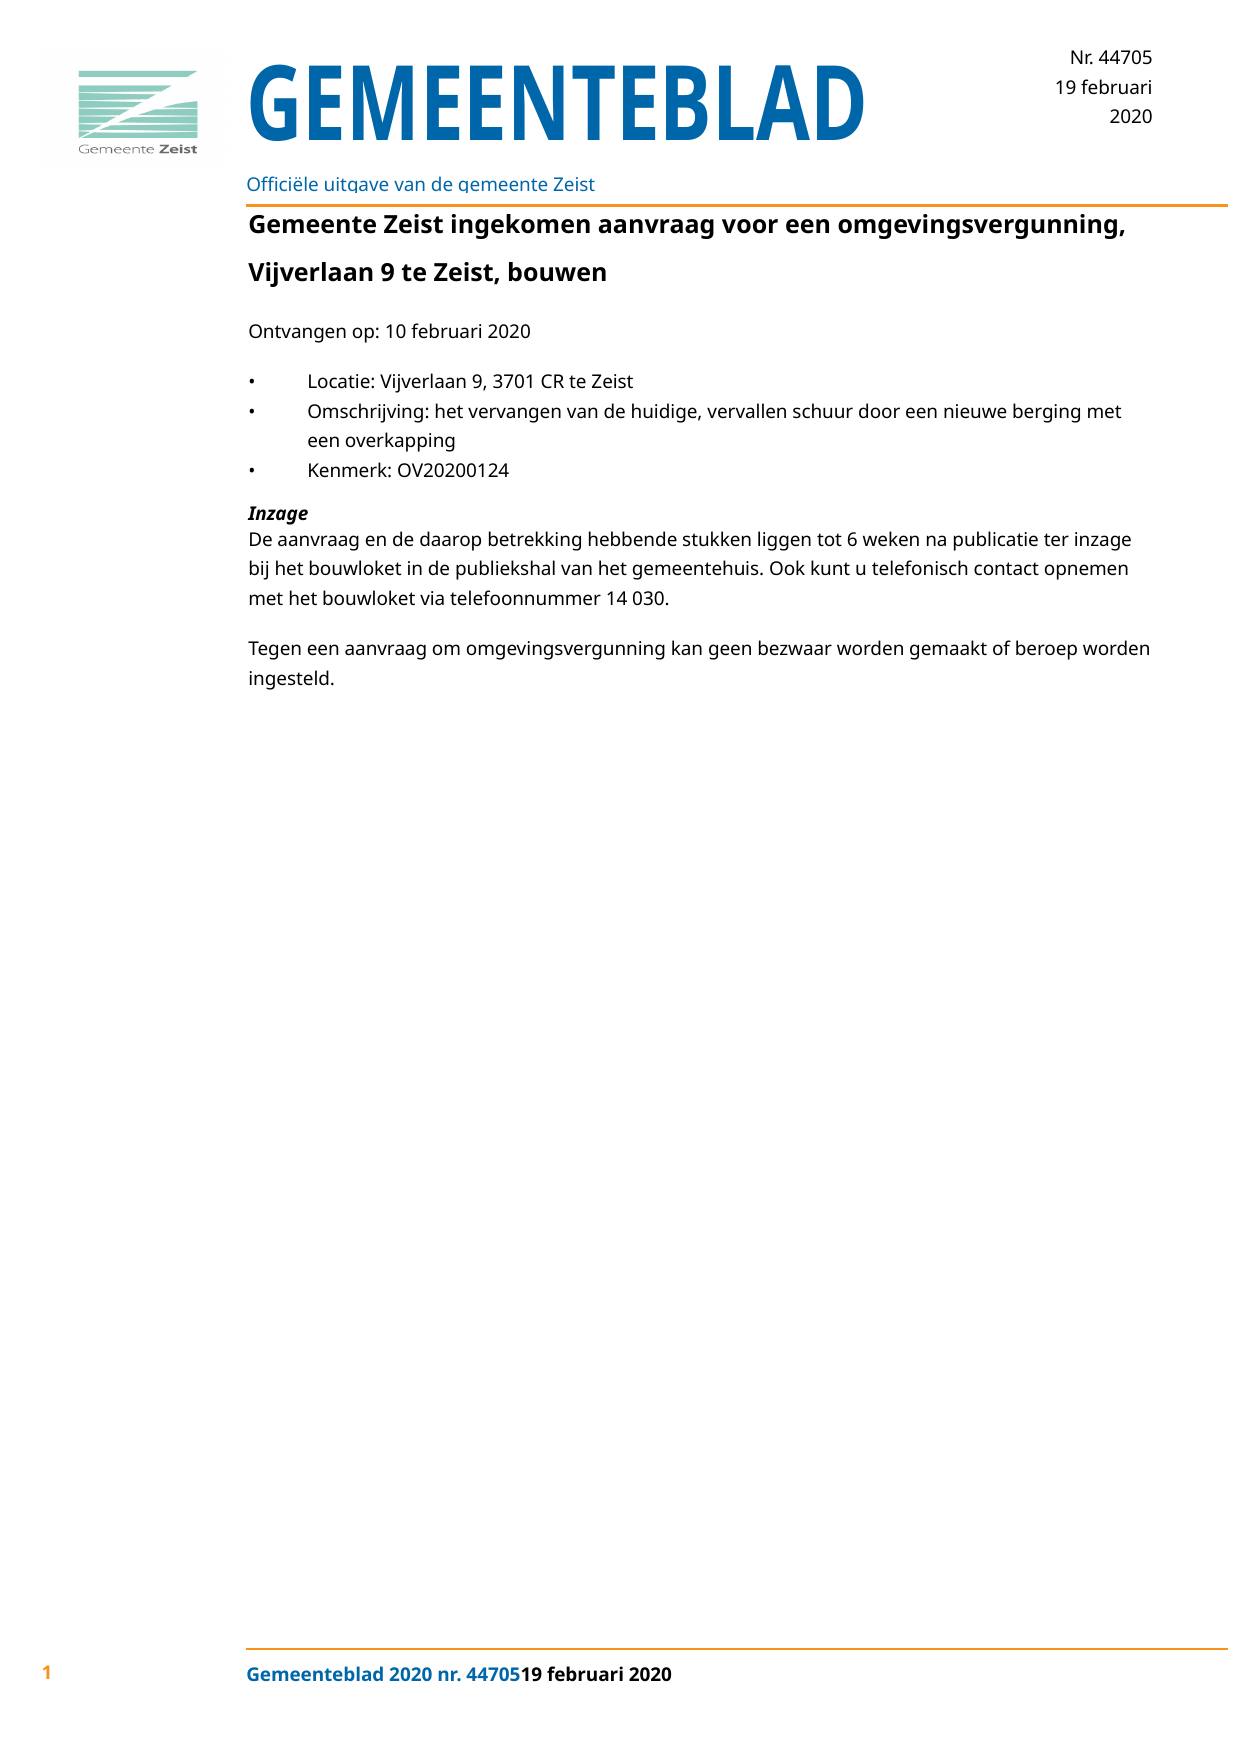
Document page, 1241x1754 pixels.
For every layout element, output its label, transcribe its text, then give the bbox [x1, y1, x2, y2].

text Ontvangen op: 10 februari 2020 [248, 318, 1152, 344]
text De aanvraag en de daarop betrekking hebbende stukken liggen tot 6 weken na publicatie ter inzage bij het bouwloket in de publiekshal van het gemeentehuis. Ook kunt u telefonisch contact opnemen met het bouwloket via telefoonnummer 14 030. [248, 526, 1152, 611]
picture [41, 47, 231, 172]
text Gemeente Zeist ingekomen aanvraag voor een omgevingsvergunning, Vijverlaan 9 te Zeist, bouwen [248, 207, 1152, 288]
list Omschrijving: het vervangen van de huidige, vervallen schuur door een nieuwe berging met een overkapping [248, 398, 1152, 453]
list Kenmerk: OV20200124 [248, 457, 1152, 483]
list Locatie: Vijverlaan 9, 3701 CR te Zeist [248, 368, 1152, 394]
text Inzage [248, 500, 1152, 526]
text Tegen een aanvraag om omgevingsvergunning kan geen bezwaar worden gemaakt of beroep worden ingesteld. [248, 636, 1152, 691]
